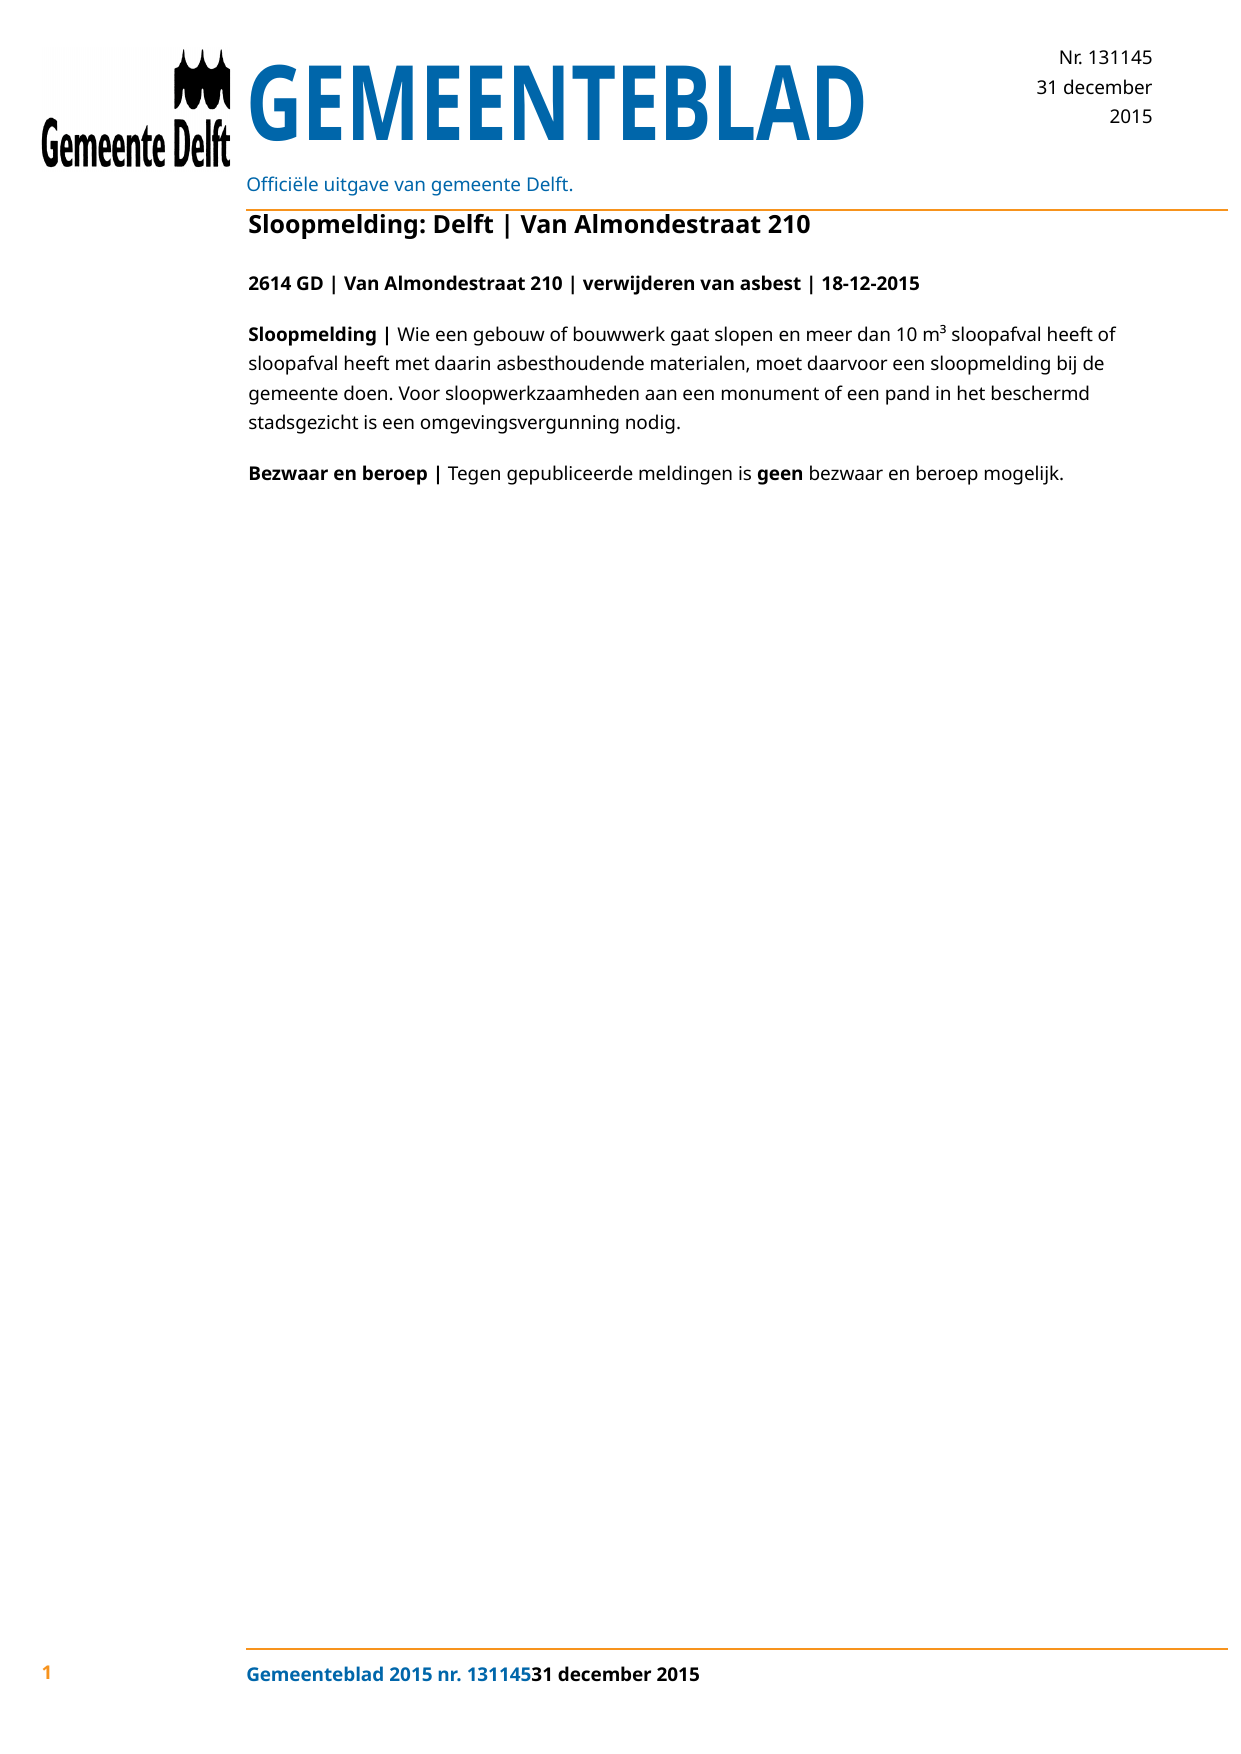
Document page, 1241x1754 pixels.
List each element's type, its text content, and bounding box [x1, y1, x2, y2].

text Sloopmelding | Wie een gebouw of bouwwerk gaat slopen en meer dan 10 m³ sloopafval heeft of sloopafval heeft met daarin asbesthoudende materialen, moet daarvoor een sloopmelding bij de gemeente doen. Voor sloopwerkzaamheden aan een monument of een pand in het beschermd stadsgezicht is een omgevingsvergunning nodig. [248, 321, 1152, 435]
picture [41, 47, 231, 172]
text Sloopmelding: Delft | Van Almondestraat 210 [248, 211, 1152, 241]
text Bezwaar en beroep | Tegen gepubliceerde meldingen is geen bezwaar en beroep mogelijk. [248, 460, 1152, 486]
text 2614 GD | Van Almondestraat 210 | verwijderen van asbest | 18-12-2015 [248, 270, 1152, 296]
